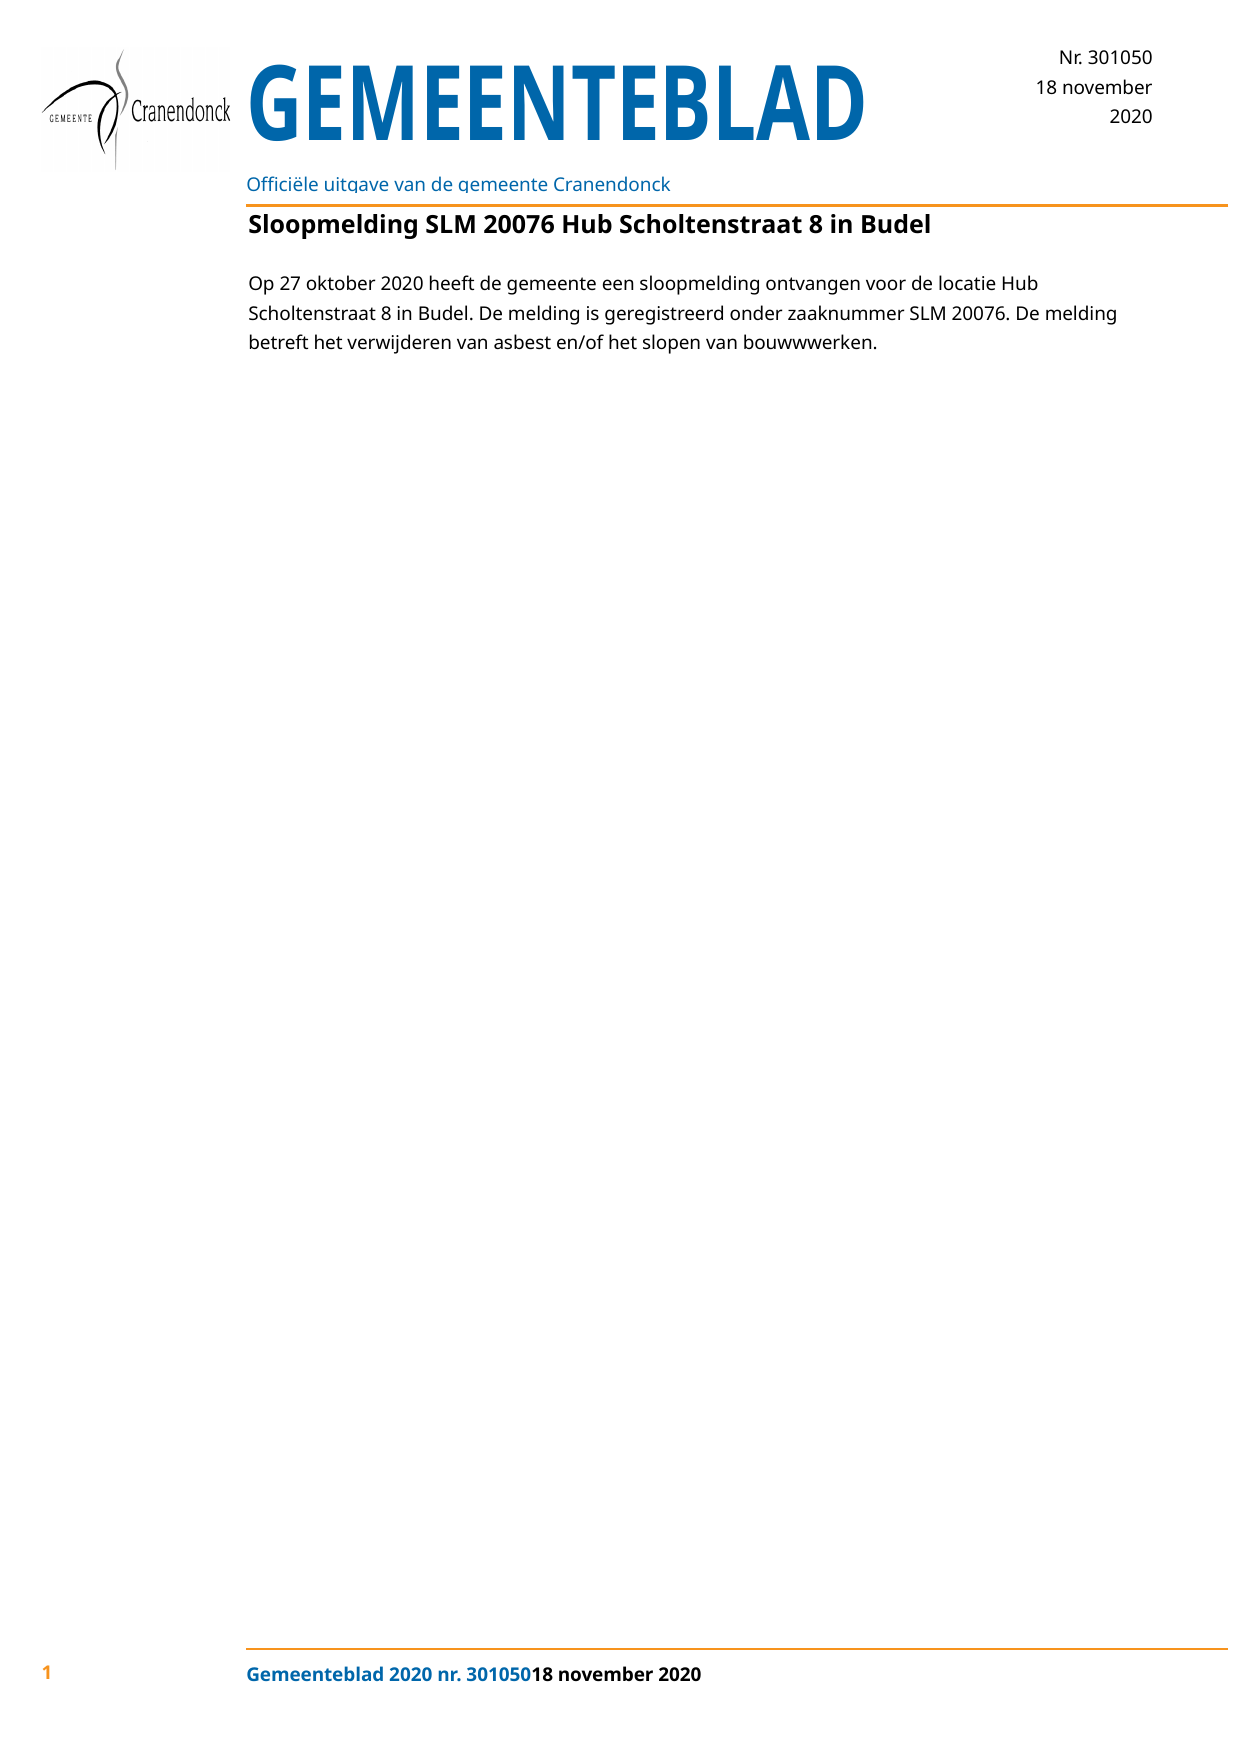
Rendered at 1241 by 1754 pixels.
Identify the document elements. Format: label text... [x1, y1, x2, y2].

text Sloopmelding SLM 20076 Hub Scholtenstraat 8 in Budel [248, 207, 1152, 241]
text Op 27 oktober 2020 heeft de gemeente een sloopmelding ontvangen voor de locatie Hub Scholtenstraat 8 in Budel. De melding is geregistreerd onder zaaknummer SLM 20076. De melding betreft het verwijderen van asbest en/of het slopen van bouwwwerken. [248, 270, 1152, 355]
picture [41, 47, 231, 172]
